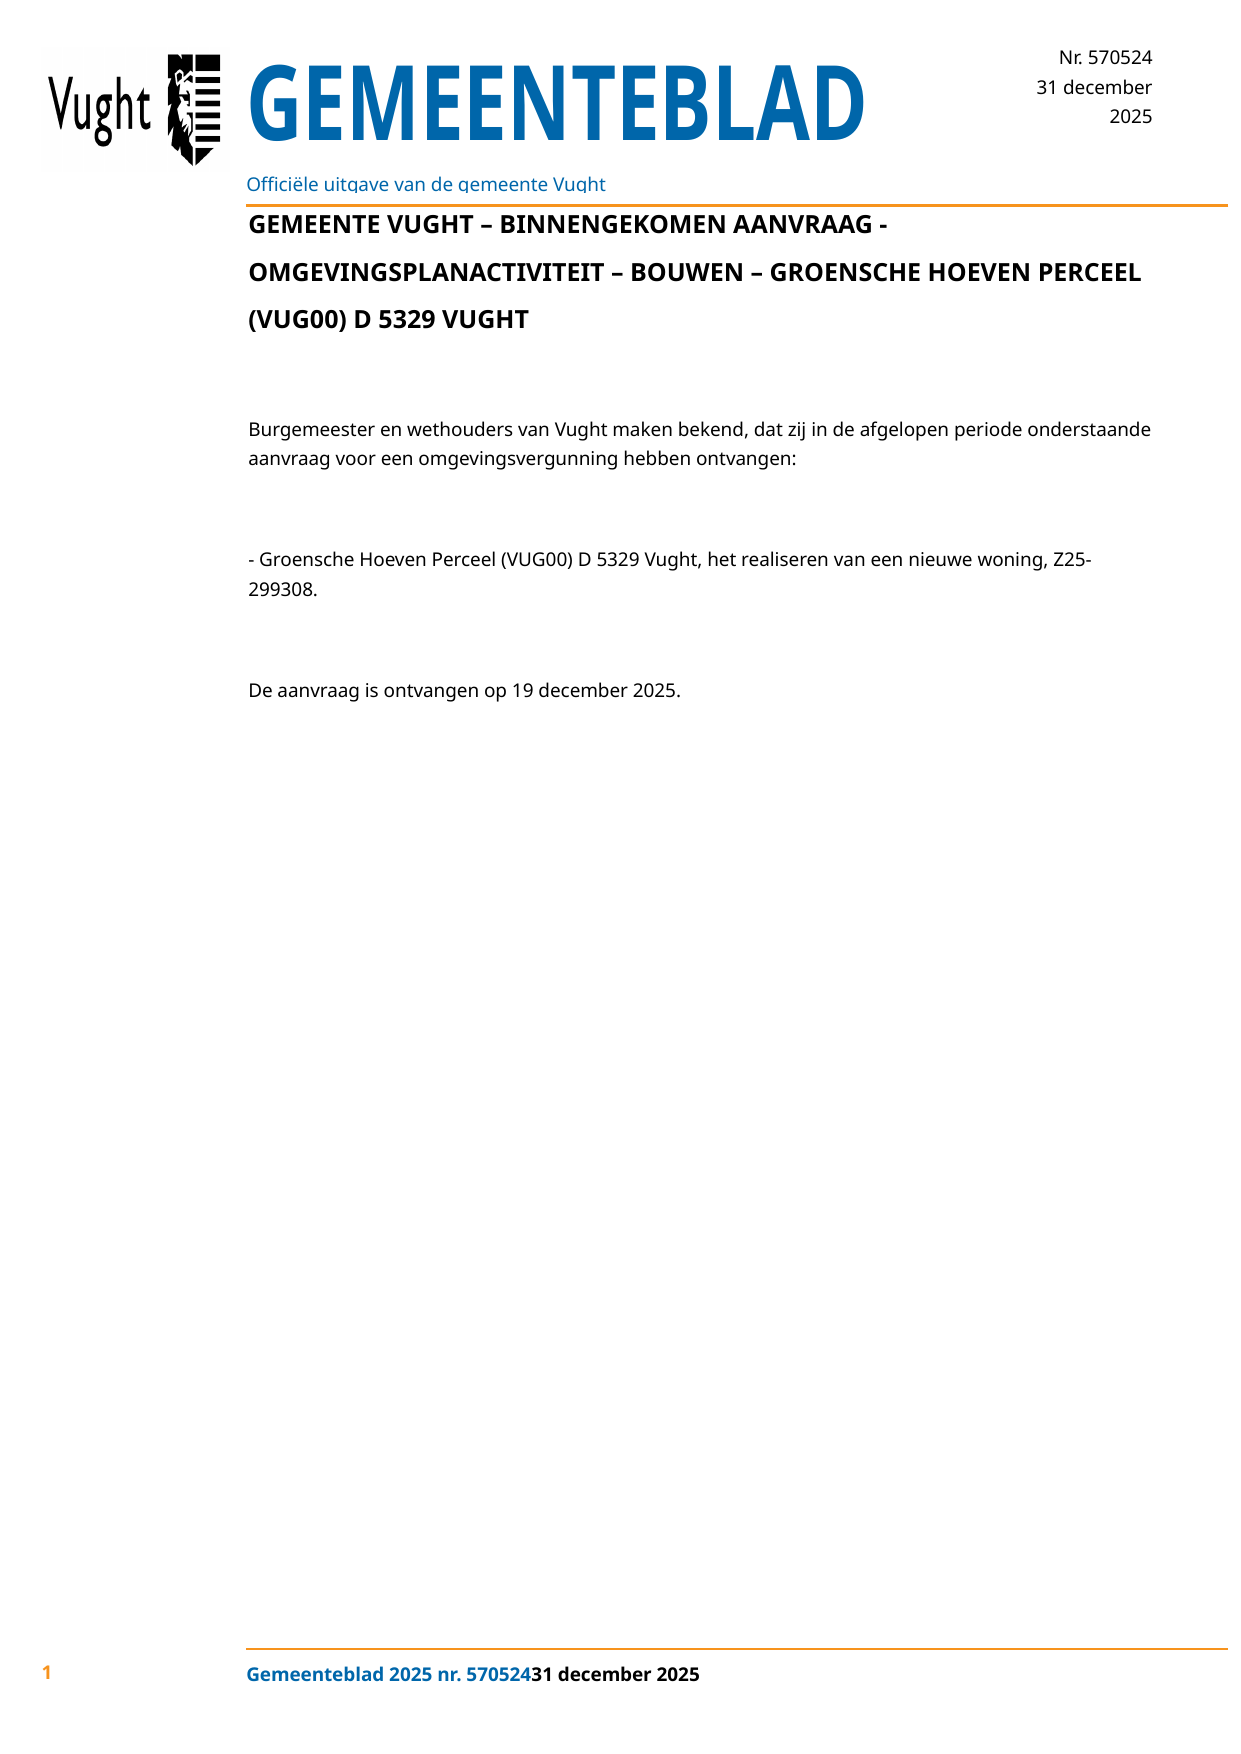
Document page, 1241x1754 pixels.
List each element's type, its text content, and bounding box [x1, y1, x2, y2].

text Burgemeester en wethouders van Vught maken bekend, dat zij in de afgelopen periode onderstaande aanvraag voor een omgevingsvergunning hebben ontvangen: [248, 416, 1152, 471]
text - Groensche Hoeven Perceel (VUG00) D 5329 Vught, het realiseren van een nieuwe woning, Z25-299308. [248, 546, 1152, 602]
text GEMEENTE VUGHT – BINNENGEKOMEN AANVRAAG - OMGEVINGSPLANACTIVITEIT – BOUWEN – GROENSCHE HOEVEN PERCEEL (VUG00) D 5329 VUGHT [248, 207, 1152, 336]
picture [41, 47, 231, 172]
text De aanvraag is ontvangen op 19 december 2025. [248, 677, 1152, 702]
